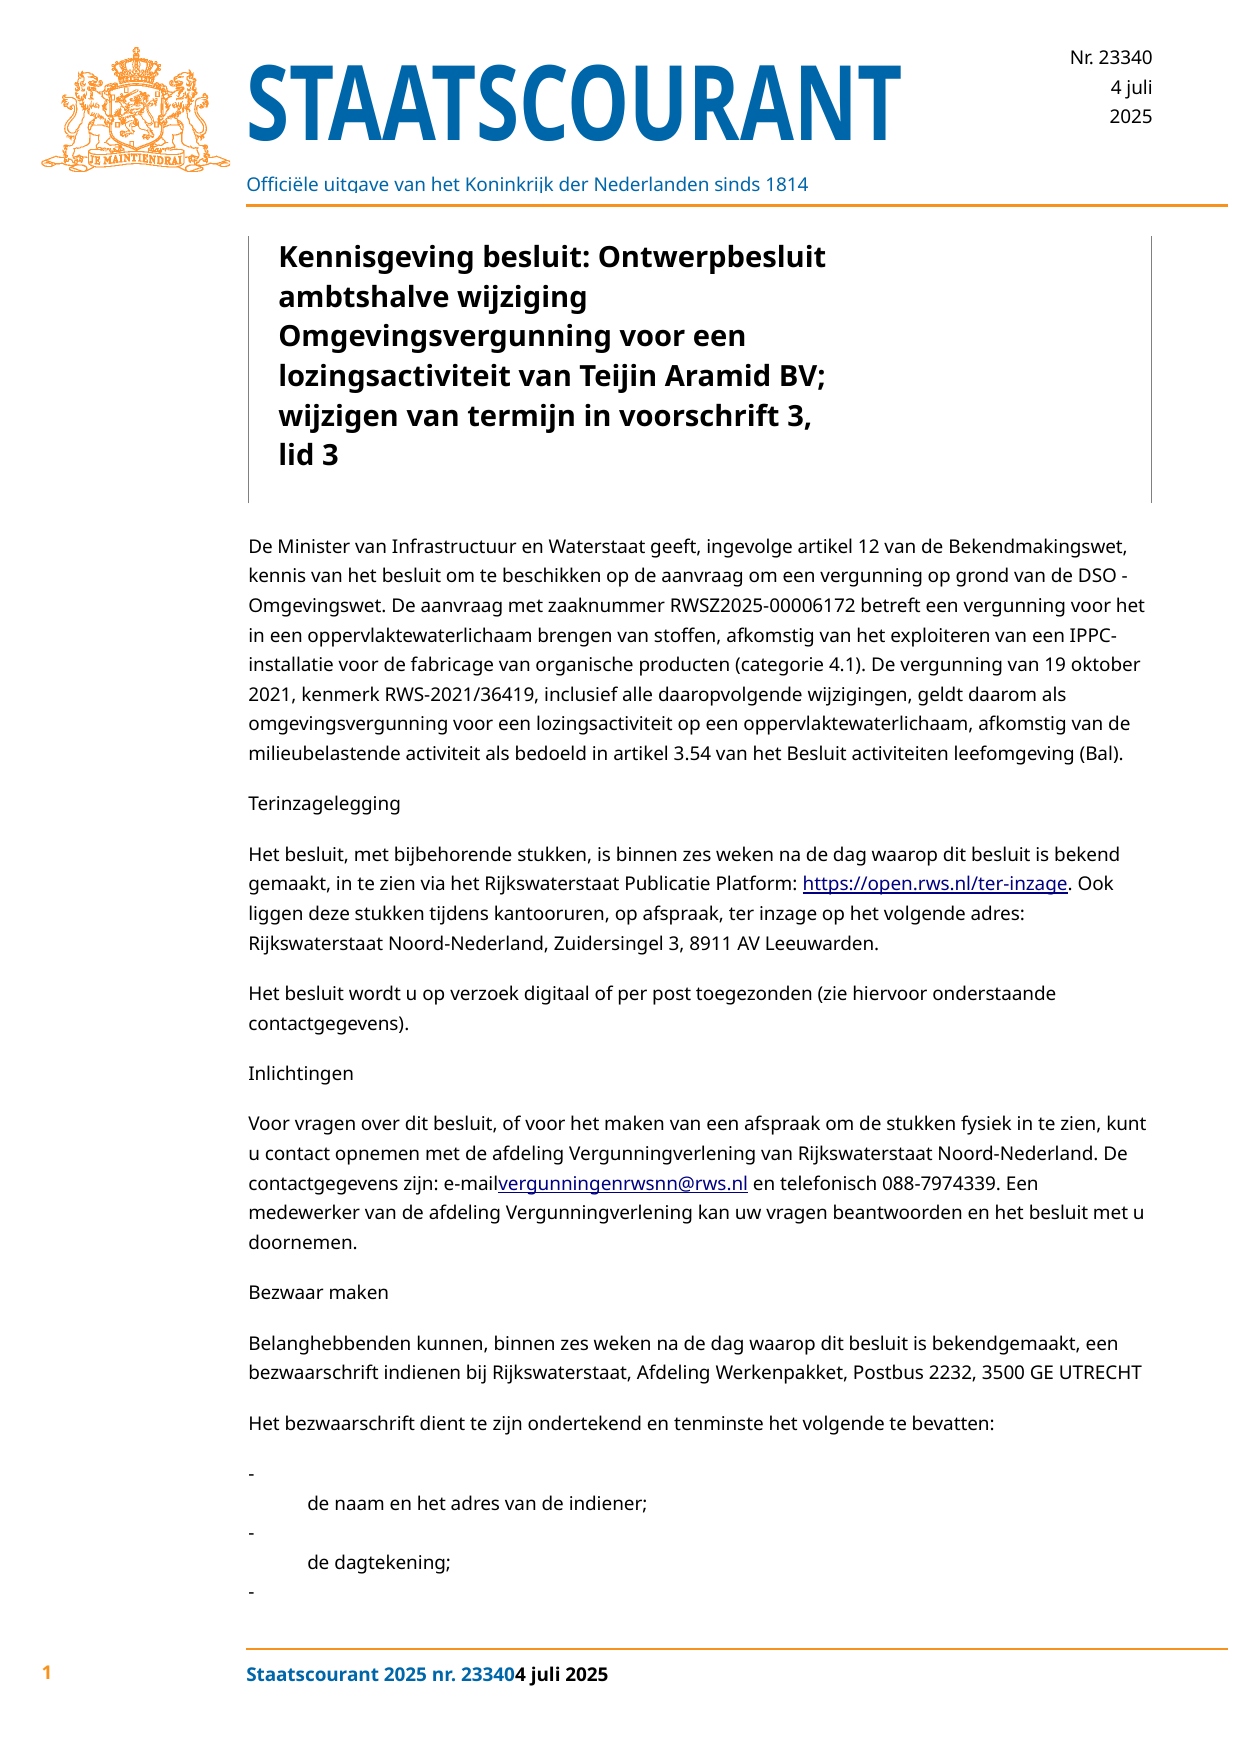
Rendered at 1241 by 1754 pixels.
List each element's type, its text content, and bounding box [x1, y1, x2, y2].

picture [41, 47, 231, 172]
table_header [850, 414, 1151, 503]
text Belanghebbenden kunnen, binnen zes weken na de dag waarop dit besluit is bekendgemaakt, een bezwaarschrift indienen bij Rijkswaterstaat, Afdeling Werkenpakket, Postbus 2232, 3500 GE UTRECHT [248, 1330, 1152, 1385]
table_header [850, 236, 912, 413]
list de dagtekening; [248, 1549, 1152, 1574]
text Het bezwaarschrift dient te zijn ondertekend en tenminste het volgende te bevatten: [248, 1410, 1152, 1435]
text Voor vragen over dit besluit, of voor het maken van een afspraak om de stukken fysiek in te zien, kunt u contact opnemen met de afdeling Vergunningverlening van Rijkswaterstaat Noord-Nederland. De contactgegevens zijn: e-mailvergunningenrwsnn@rws.nl en telefonisch 088-7974339. Een medewerker van de afdeling Vergunningverlening kan uw vragen beantwoorden en het besluit met u doornemen. [248, 1111, 1152, 1254]
list de naam en het adres van de indiener; [248, 1490, 1152, 1515]
table_header Kennisgeving besluit: Ontwerpbesluit ambtshalve wijziging Omgevingsvergunning voor een lozingsactiviteit van Teijin Aramid BV; wijzigen van termijn in voorschrift 3, lid 3 [249, 236, 850, 503]
text Terinzagelegging [248, 791, 1152, 816]
text Het besluit wordt u op verzoek digitaal of per post toegezonden (zie hiervoor onderstaande contactgegevens). [248, 980, 1152, 1035]
text Inlichtingen [248, 1060, 1152, 1086]
text De Minister van Infrastructuur en Waterstaat geeft, ingevolge artikel 12 van de Bekendmakingswet, kennis van het besluit om te beschikken op de aanvraag om een vergunning op grond van de DSO - Omgevingswet. De aanvraag met zaaknummer RWSZ2025-00006172 betreft een vergunning voor het in een oppervlaktewaterlichaam brengen van stoffen, afkomstig van het exploiteren van een IPPC-installatie voor de fabricage van organische producten (categorie 4.1). De vergunning van 19 oktober 2021, kenmerk RWS-2021/36419, inclusief alle daaropvolgende wijzigingen, geldt daarom als omgevingsvergunning voor een lozingsactiviteit op een oppervlaktewaterlichaam, afkomstig van de milieubelastende activiteit als bedoeld in artikel 3.54 van het Besluit activiteiten leefomgeving (Bal). [248, 533, 1152, 766]
picture [912, 236, 1090, 414]
table_header [1090, 236, 1151, 413]
text Bezwaar maken [248, 1279, 1152, 1305]
text Het besluit, met bijbehorende stukken, is binnen zes weken na de dag waarop dit besluit is bekend gemaakt, in te zien via het Rijkswaterstaat Publicatie Platform: https://open.rws.nl/ter-inzage. Ook liggen deze stukken tijdens kantooruren, op afspraak, ter inzage op het volgende adres: Rijkswaterstaat Noord-Nederland, Zuidersingel 3, 8911 AV Leeuwarden. [248, 841, 1152, 955]
